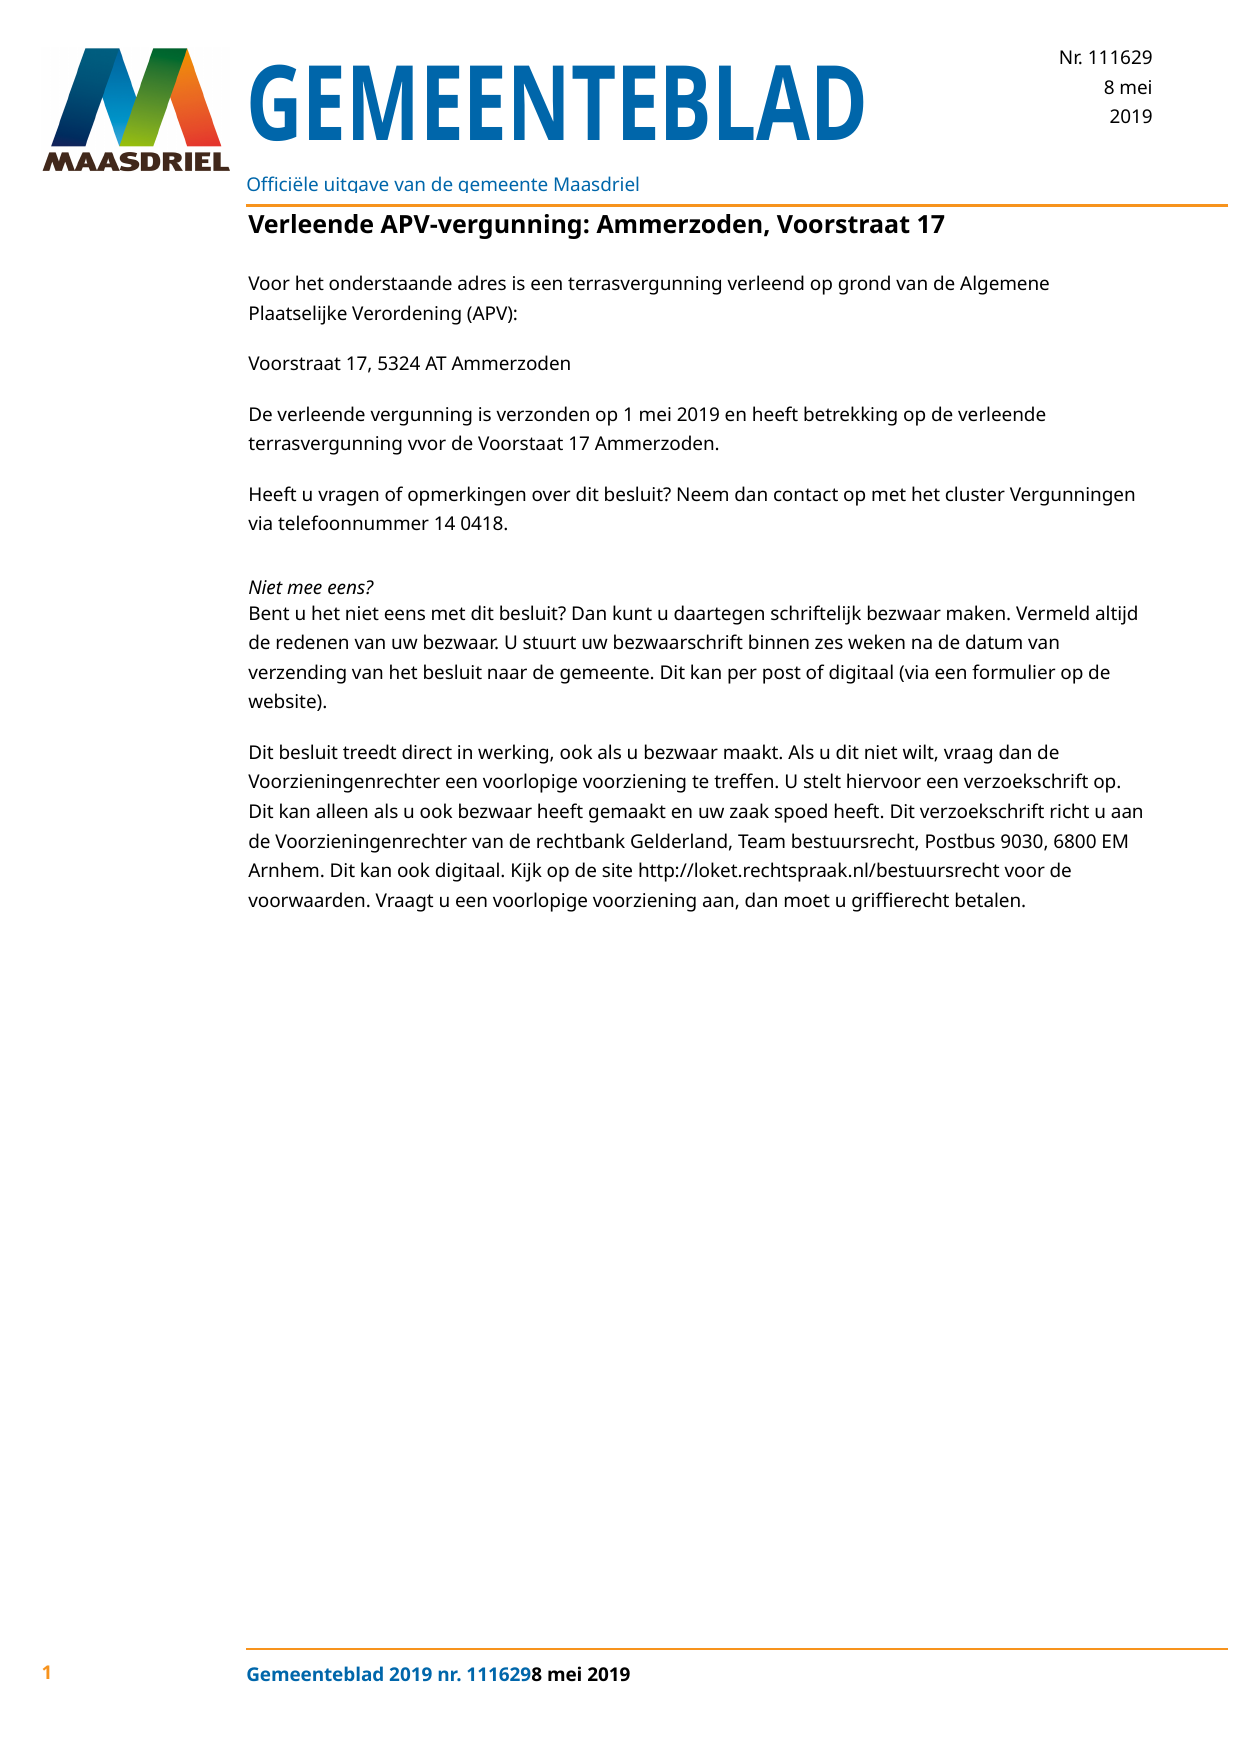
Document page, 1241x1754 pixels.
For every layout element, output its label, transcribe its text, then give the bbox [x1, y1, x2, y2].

text Verleende APV-vergunning: Ammerzoden, Voorstraat 17 [248, 207, 1152, 241]
text Dit besluit treedt direct in werking, ook als u bezwaar maakt. Als u dit niet wilt, vraag dan de Voorzieningenrechter een voorlopige voorziening te treffen. U stelt hiervoor een verzoekschrift op. Dit kan alleen als u ook bezwaar heeft gemaakt en uw zaak spoed heeft. Dit verzoekschrift richt u aan de Voorzieningenrechter van de rechtbank Gelderland, Team bestuursrecht, Postbus 9030, 6800 EM Arnhem. Dit kan ook digitaal. Kijk op de site http://loket.rechtspraak.nl/bestuursrecht voor de voorwaarden. Vraagt u een voorlopige voorziening aan, dan moet u griffierecht betalen. [248, 739, 1152, 913]
text Niet mee eens? [248, 574, 1152, 600]
picture [41, 47, 231, 172]
text Heeft u vragen of opmerkingen over dit besluit? Neem dan contact op met het cluster Vergunningen via telefoonnummer 14 0418. [248, 481, 1152, 536]
text De verleende vergunning is verzonden op 1 mei 2019 en heeft betrekking op de verleende terrasvergunning vvor de Voorstaat 17 Ammerzoden. [248, 401, 1152, 456]
text Voorstraat 17, 5324 AT Ammerzoden [248, 350, 1152, 376]
text Bent u het niet eens met dit besluit? Dan kunt u daartegen schriftelijk bezwaar maken. Vermeld altijd de redenen van uw bezwaar. U stuurt uw bezwaarschrift binnen zes weken na de datum van verzending van het besluit naar de gemeente. Dit kan per post of digitaal (via een formulier op de website). [248, 600, 1152, 714]
text Voor het onderstaande adres is een terrasvergunning verleend op grond van de Algemene Plaatselijke Verordening (APV): [248, 270, 1152, 326]
